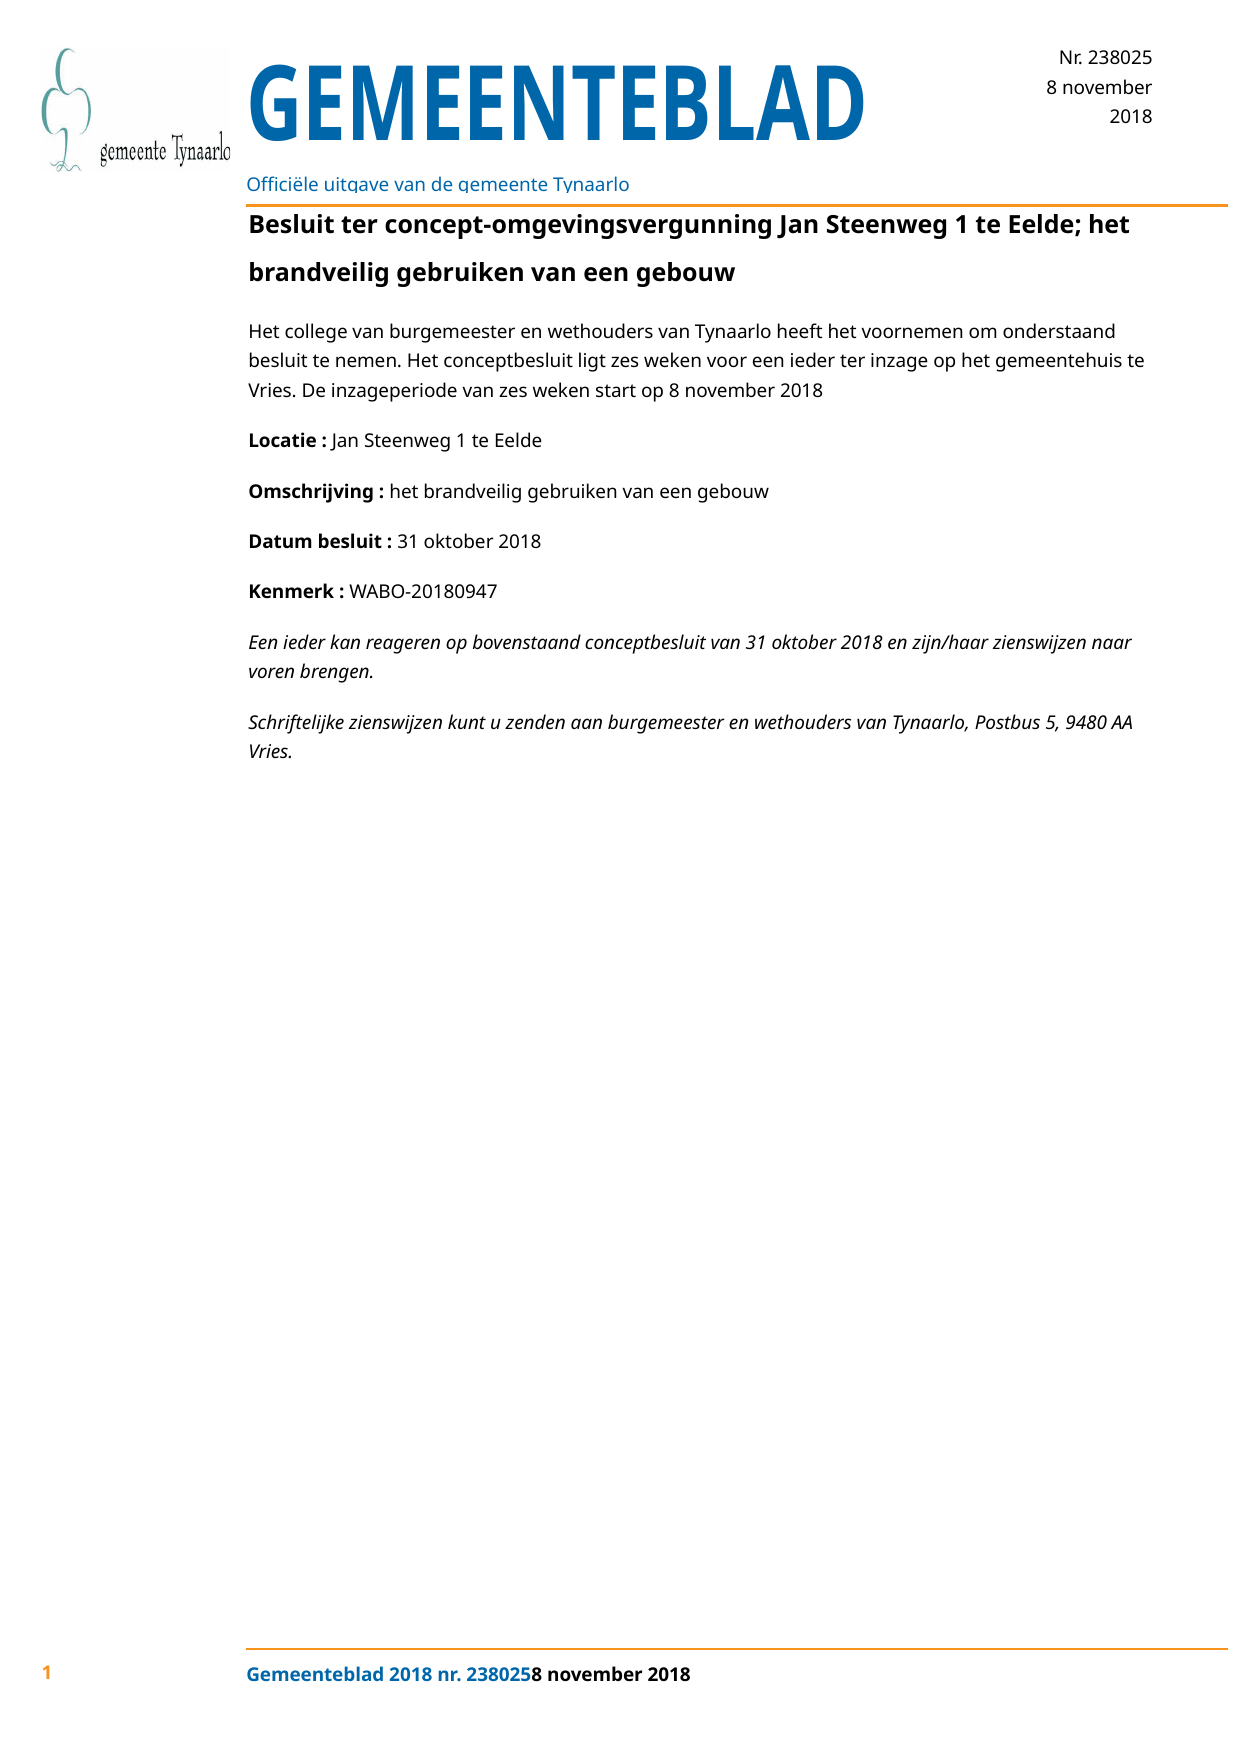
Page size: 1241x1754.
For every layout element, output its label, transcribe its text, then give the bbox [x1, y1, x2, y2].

text Besluit ter concept-omgevingsvergunning Jan Steenweg 1 te Eelde; het brandveilig gebruiken van een gebouw [248, 207, 1152, 288]
text Schriftelijke zienswijzen kunt u zenden aan burgemeester en wethouders van Tynaarlo, Postbus 5, 9480 AA Vries. [248, 709, 1152, 764]
picture [41, 47, 231, 172]
text Locatie : Jan Steenweg 1 te Eelde [248, 427, 1152, 453]
text Het college van burgemeester en wethouders van Tynaarlo heeft het voornemen om onderstaand besluit te nemen. Het conceptbesluit ligt zes weken voor een ieder ter inzage op het gemeentehuis te Vries. De inzageperiode van zes weken start op 8 november 2018 [248, 318, 1152, 403]
text Kenmerk : WABO-20180947 [248, 579, 1152, 604]
text Een ieder kan reageren op bovenstaand conceptbesluit van 31 oktober 2018 en zijn/haar zienswijzen naar voren brengen. [248, 629, 1152, 684]
text Omschrijving : het brandveilig gebruiken van een gebouw [248, 478, 1152, 504]
text Datum besluit : 31 oktober 2018 [248, 528, 1152, 554]
